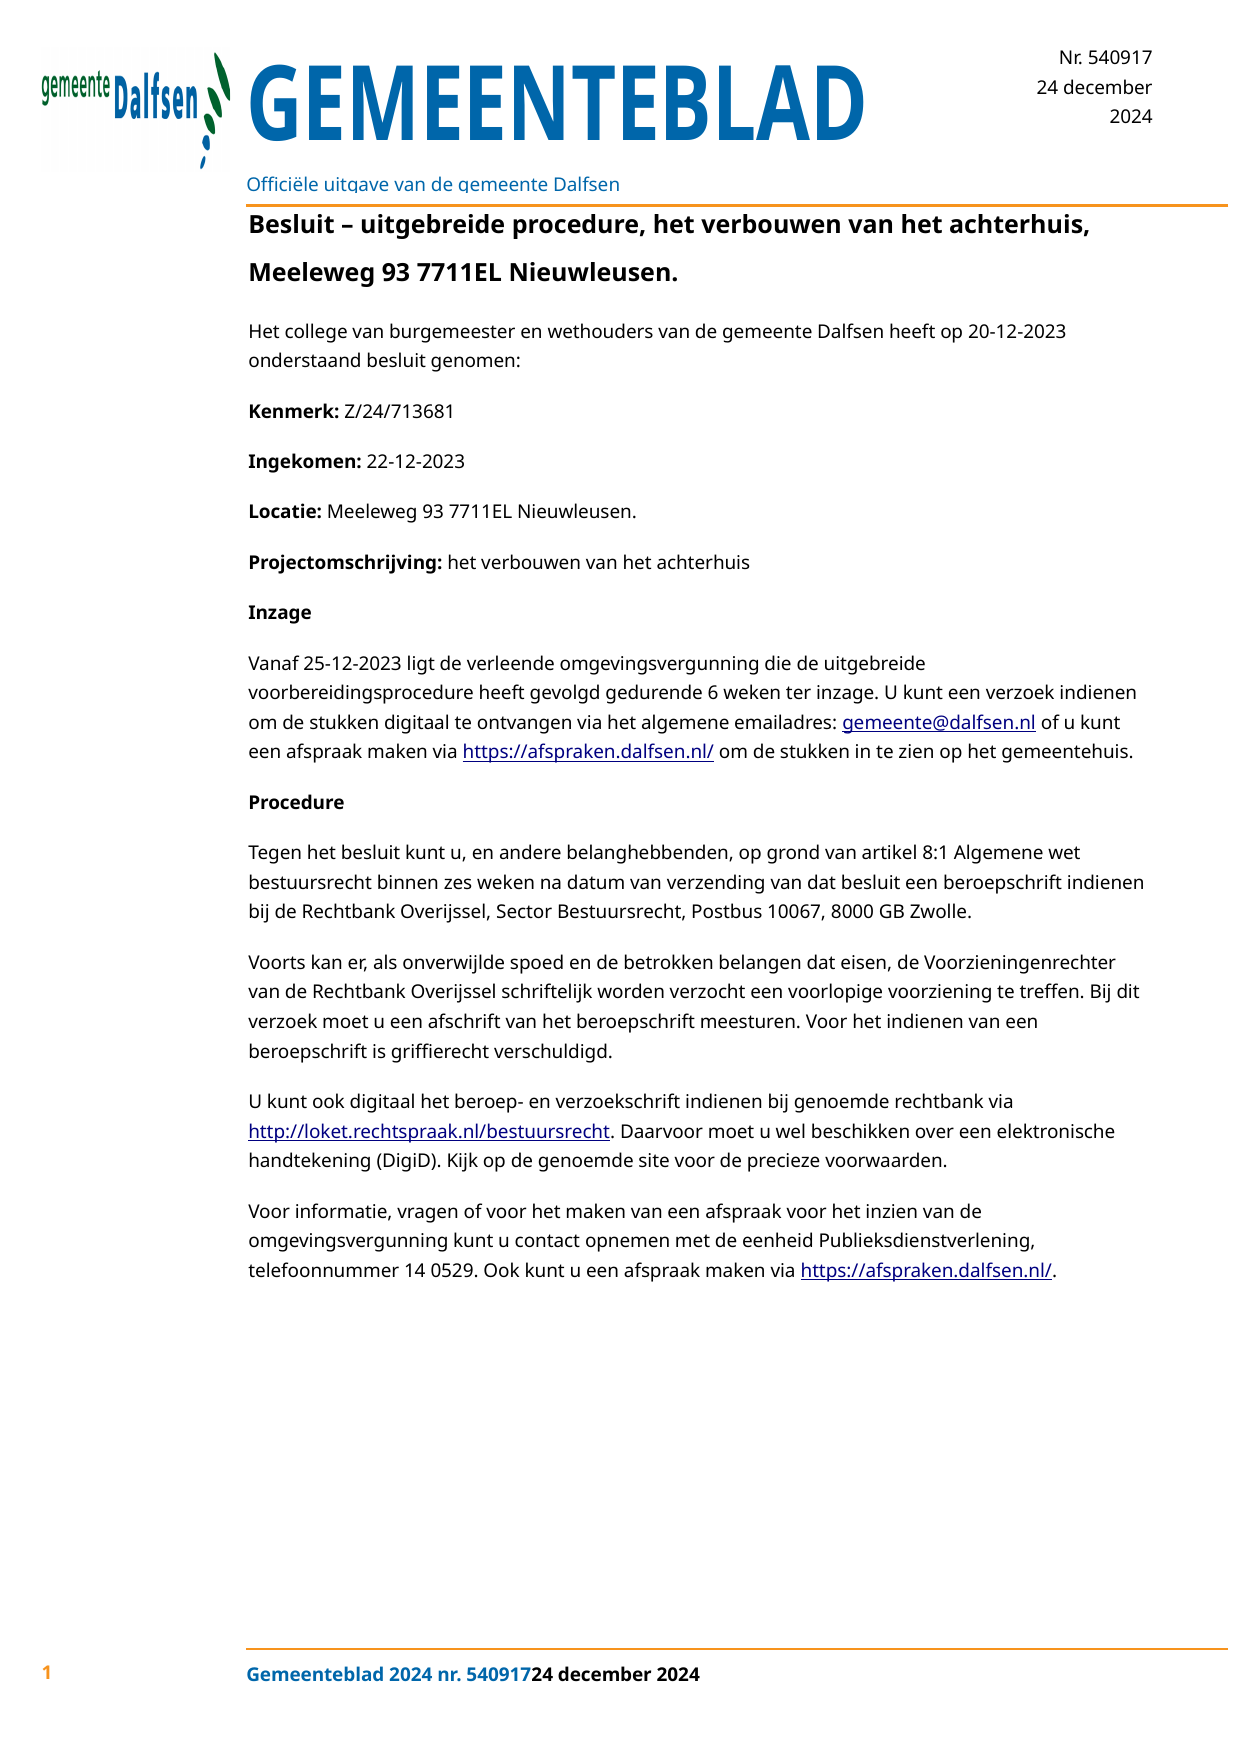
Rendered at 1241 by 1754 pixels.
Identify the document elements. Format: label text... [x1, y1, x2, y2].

text Vanaf 25-12-2023 ligt de verleende omgevingsvergunning die de uitgebreide voorbereidingsprocedure heeft gevolgd gedurende 6 weken ter inzage. U kunt een verzoek indienen om de stukken digitaal te ontvangen via het algemene emailadres: gemeente@dalfsen.nl of u kunt een afspraak maken via https://afspraken.dalfsen.nl/ om de stukken in te zien op het gemeentehuis. [248, 650, 1152, 764]
text Tegen het besluit kunt u, en andere belanghebbenden, op grond van artikel 8:1 Algemene wet bestuursrecht binnen zes weken na datum van verzending van dat besluit een beroepschrift indienen bij de Rechtbank Overijssel, Sector Bestuursrecht, Postbus 10067, 8000 GB Zwolle. [248, 839, 1152, 924]
text Besluit – uitgebreide procedure, het verbouwen van het achterhuis, Meeleweg 93 7711EL Nieuwleusen. [248, 207, 1152, 288]
text Locatie: Meeleweg 93 7711EL Nieuwleusen. [248, 499, 1152, 524]
text Het college van burgemeester en wethouders van de gemeente Dalfsen heeft op 20-12-2023 onderstaand besluit genomen: [248, 318, 1152, 373]
text Procedure [248, 789, 1152, 815]
text Inzage [248, 599, 1152, 625]
text U kunt ook digitaal het beroep- en verzoekschrift indienen bij genoemde rechtbank via http://loket.rechtspraak.nl/bestuursrecht. Daarvoor moet u wel beschikken over een elektronische handtekening (DigiD). Kijk op de genoemde site voor de precieze voorwaarden. [248, 1088, 1152, 1173]
text Voor informatie, vragen of voor het maken van een afspraak voor het inzien van de omgevingsvergunning kunt u contact opnemen met de eenheid Publieksdienstverlening, telefoonnummer 14 0529. Ook kunt u een afspraak maken via https://afspraken.dalfsen.nl/. [248, 1198, 1152, 1283]
text Ingekomen: 22-12-2023 [248, 448, 1152, 474]
picture [41, 47, 231, 172]
text Voorts kan er, als onverwijlde spoed en de betrokken belangen dat eisen, de Voorzieningenrechter van de Rechtbank Overijssel schriftelijk worden verzocht een voorlopige voorziening te treffen. Bij dit verzoek moet u een afschrift van het beroepschrift meesturen. Voor het indienen van een beroepschrift is griffierecht verschuldigd. [248, 949, 1152, 1064]
text Kenmerk: Z/24/713681 [248, 398, 1152, 424]
text Projectomschrijving: het verbouwen van het achterhuis [248, 549, 1152, 575]
